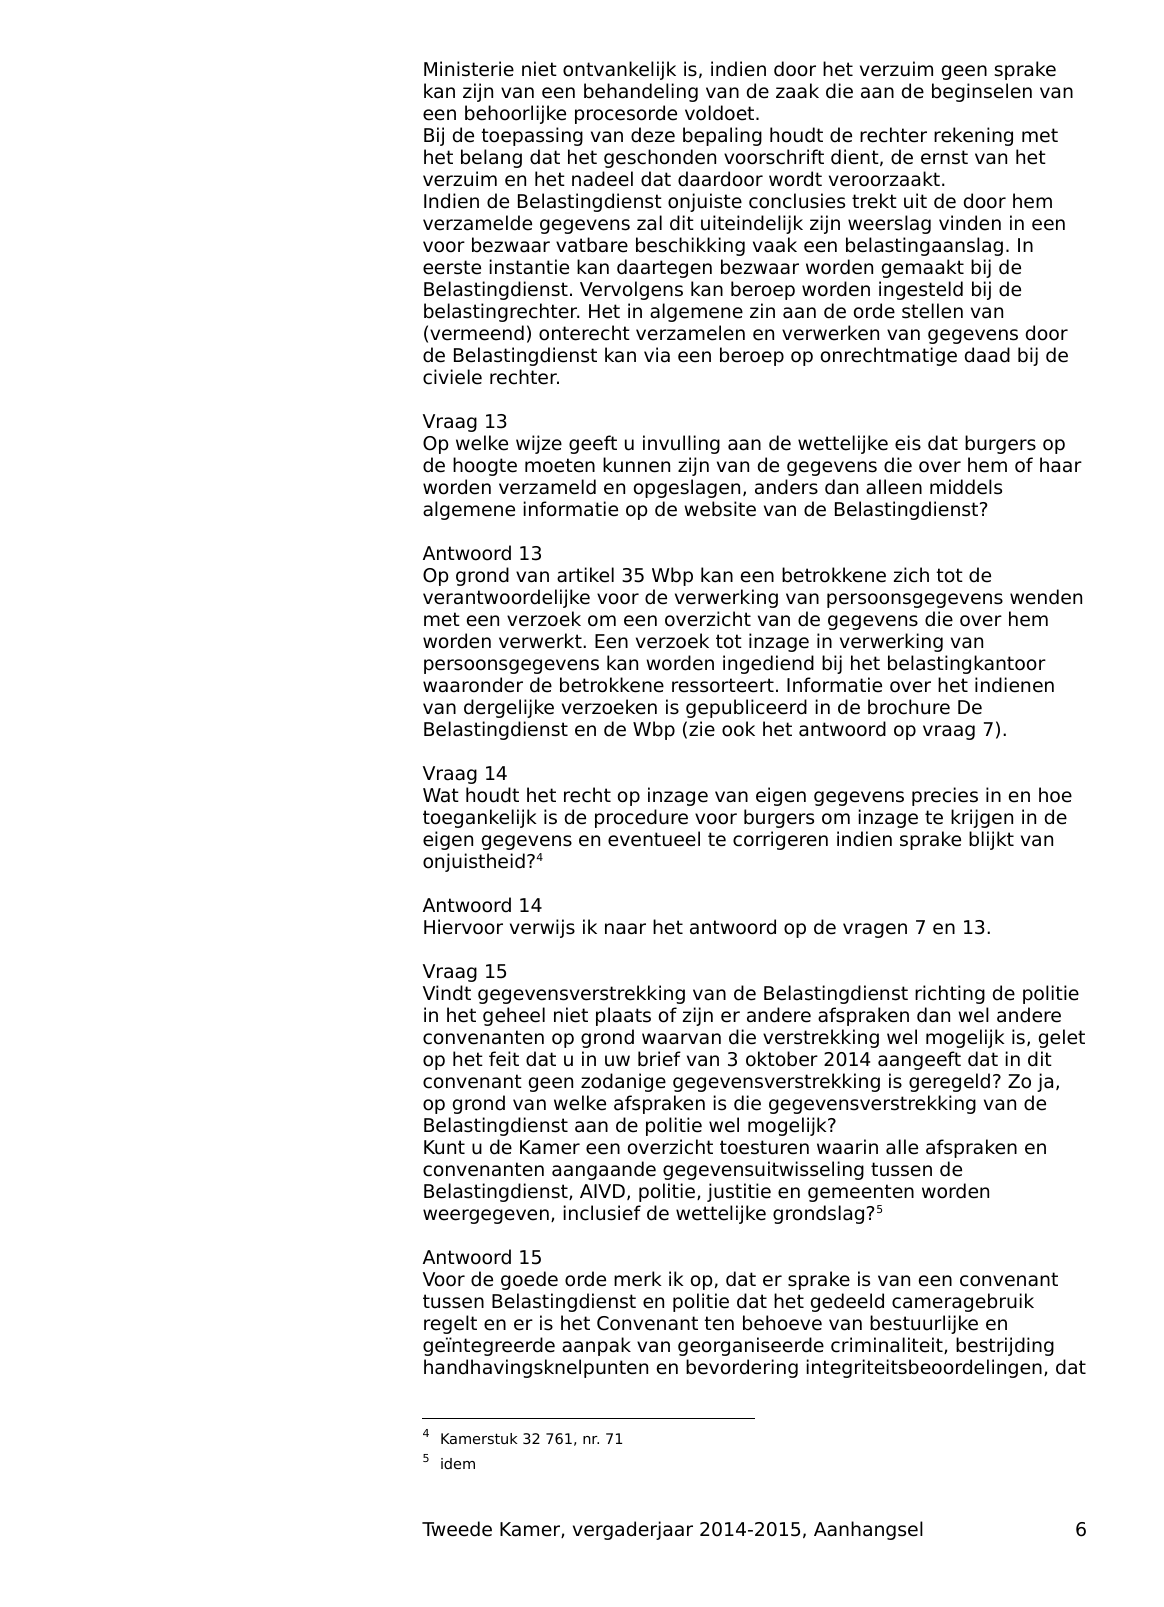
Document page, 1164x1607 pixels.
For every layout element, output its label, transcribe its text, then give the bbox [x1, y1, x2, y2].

text Hiervoor verwijs ik naar het antwoord op de vragen 7 en 13. [422, 917, 1087, 939]
text Bij de toepassing van deze bepaling houdt de rechter rekening met het belang dat het geschonden voorschrift dient, de ernst van het verzuim en het nadeel dat daardoor wordt veroorzaakt. [422, 125, 1087, 191]
text Wat houdt het recht op inzage van eigen gegevens precies in en hoe toegankelijk is de procedure voor burgers om inzage te krijgen in de eigen gegevens en eventueel te corrigeren indien sprake blijkt van onjuistheid? [422, 785, 1087, 873]
text Vraag 13 [422, 411, 1087, 433]
text Ministerie niet ontvankelijk is, indien door het verzuim geen sprake kan zijn van een behandeling van de zaak die aan de beginselen van een behoorlijke procesorde voldoet. [422, 59, 1087, 125]
text Op welke wijze geeft u invulling aan de wettelijke eis dat burgers op de hoogte moeten kunnen zijn van de gegevens die over hem of haar worden verzameld en opgeslagen, anders dan alleen middels algemene informatie op de website van de Belastingdienst? [422, 433, 1087, 521]
text Op grond van artikel 35 Wbp kan een betrokkene zich tot de verantwoordelijke voor de verwerking van persoonsgegevens wenden met een verzoek om een overzicht van de gegevens die over hem worden verwerkt. Een verzoek tot inzage in verwerking van persoonsgegevens kan worden ingediend bij het belastingkantoor waaronder de betrokkene ressorteert. Informatie over het indienen van dergelijke verzoeken is gepubliceerd in de brochure De Belastingdienst en de Wbp (zie ook het antwoord op vraag 7). [422, 565, 1087, 741]
text Antwoord 13 [422, 543, 1087, 565]
text Vraag 14 [422, 763, 1087, 785]
text Antwoord 15 [422, 1247, 1087, 1269]
text Kunt u de Kamer een overzicht toesturen waarin alle afspraken en convenanten aangaande gegevensuitwisseling tussen de Belastingdienst, AIVD, politie, justitie en gemeenten worden weergegeven, inclusief de wettelijke grondslag? [422, 1137, 1087, 1225]
text Vraag 15 [422, 961, 1087, 983]
text Antwoord 14 [422, 895, 1087, 917]
text Kamerstuk 32 761, nr. 71 [422, 1427, 1087, 1449]
text idem [422, 1452, 1087, 1474]
text Voor de goede orde merk ik op, dat er sprake is van een convenant tussen Belastingdienst en politie dat het gedeeld cameragebruik regelt en er is het Convenant ten behoeve van bestuurlijke en geïntegreerde aanpak van georganiseerde criminaliteit, bestrijding handhavingsknelpunten en bevordering integriteitsbeoordelingen, dat [422, 1269, 1087, 1379]
text Vindt gegevensverstrekking van de Belastingdienst richting de politie in het geheel niet plaats of zijn er andere afspraken dan wel andere convenanten op grond waarvan die verstrekking wel mogelijk is, gelet op het feit dat u in uw brief van 3 oktober 2014 aangeeft dat in dit convenant geen zodanige gegevensverstrekking is geregeld? Zo ja, op grond van welke afspraken is die gegevensverstrekking van de Belastingdienst aan de politie wel mogelijk? [422, 983, 1087, 1137]
text Indien de Belastingdienst onjuiste conclusies trekt uit de door hem verzamelde gegevens zal dit uiteindelijk zijn weerslag vinden in een voor bezwaar vatbare beschikking vaak een belastingaanslag. In eerste instantie kan daartegen bezwaar worden gemaakt bij de Belastingdienst. Vervolgens kan beroep worden ingesteld bij de belastingrechter. Het in algemene zin aan de orde stellen van (vermeend) onterecht verzamelen en verwerken van gegevens door de Belastingdienst kan via een beroep op onrechtmatige daad bij de civiele rechter. [422, 191, 1087, 389]
